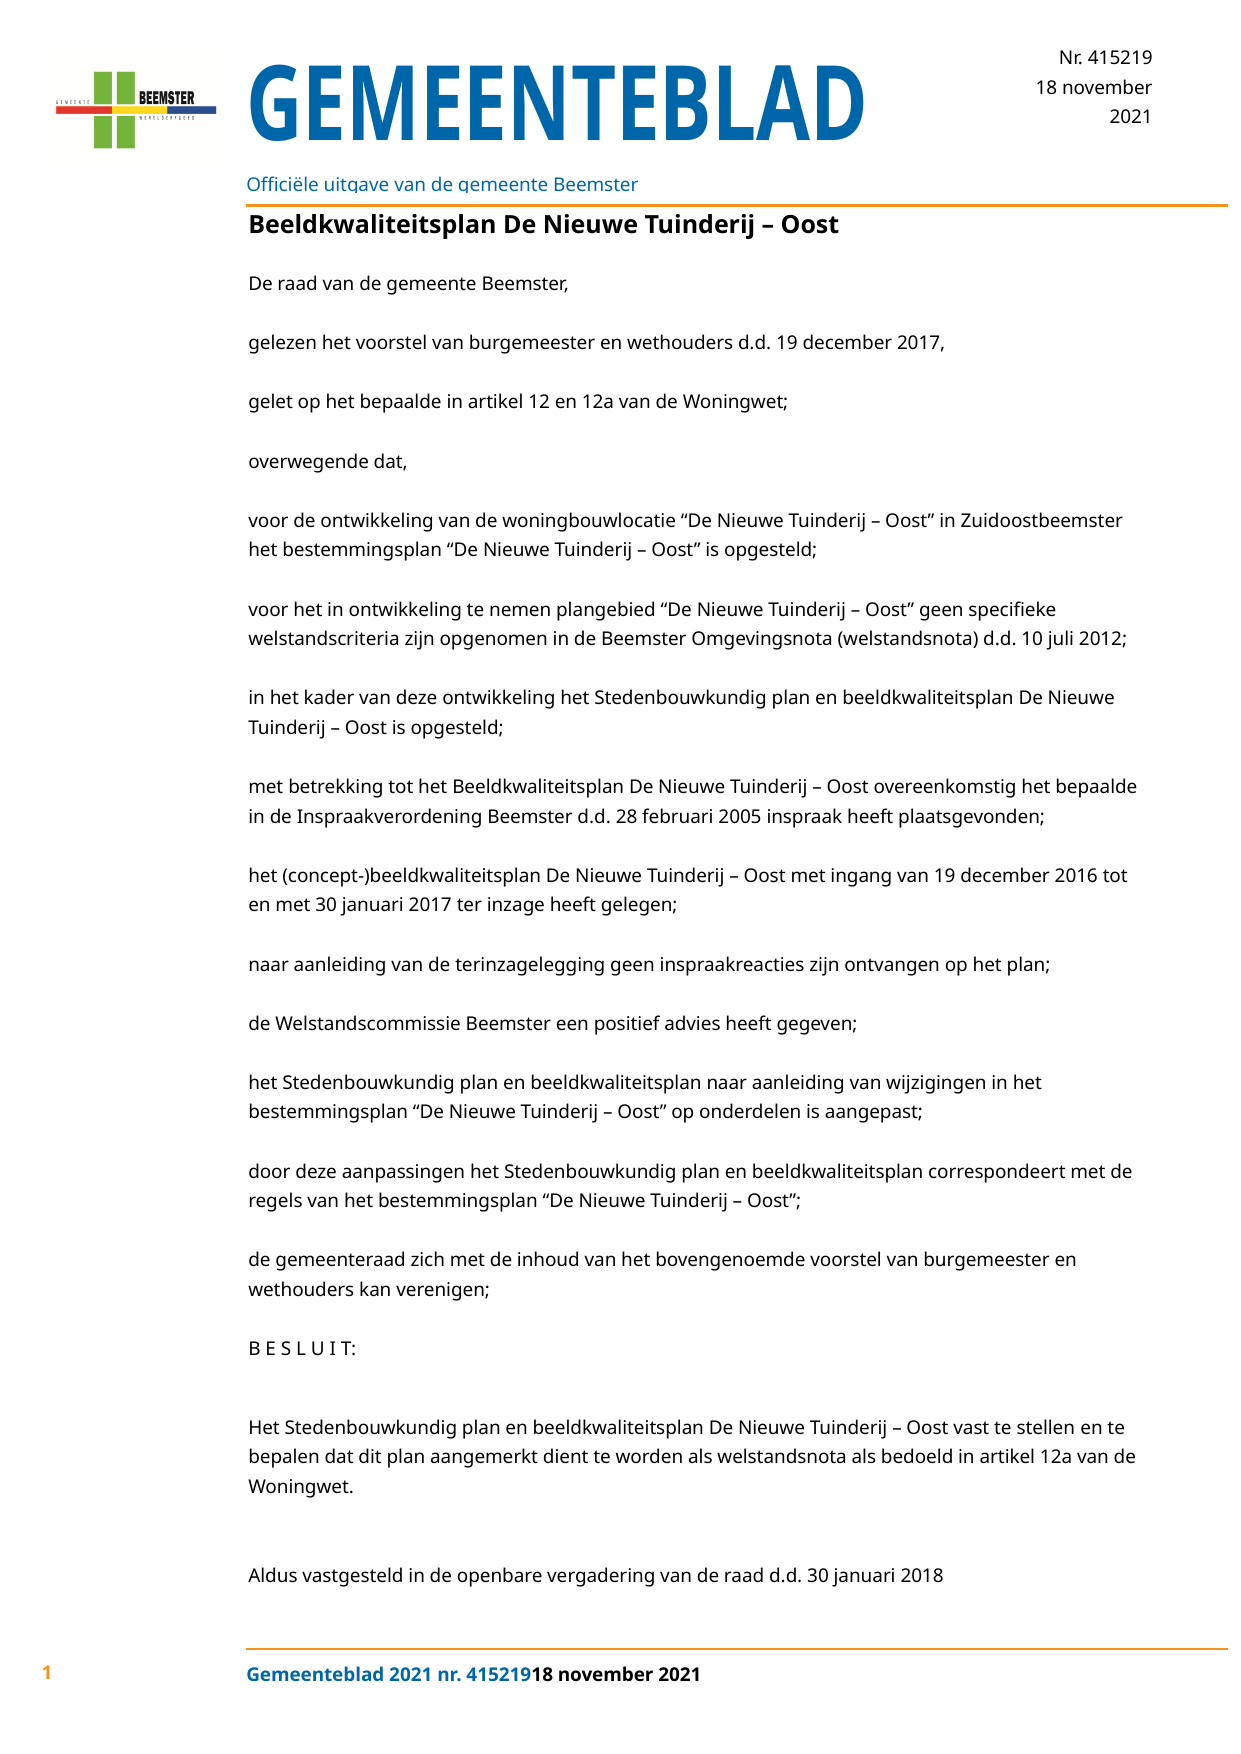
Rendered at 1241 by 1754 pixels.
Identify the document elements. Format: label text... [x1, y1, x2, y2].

text naar aanleiding van de terinzagelegging geen inspraakreacties zijn ontvangen op het plan; [248, 951, 1152, 976]
text gelet op het bepaalde in artikel 12 en 12a van de Woningwet; [248, 389, 1152, 414]
text het (concept-)beeldkwaliteitsplan De Nieuwe Tuinderij – Oost met ingang van 19 december 2016 tot en met 30 januari 2017 ter inzage heeft gelegen; [248, 862, 1152, 917]
text in het kader van deze ontwikkeling het Stedenbouwkundig plan en beeldkwaliteitsplan De Nieuwe Tuinderij – Oost is opgesteld; [248, 684, 1152, 740]
text door deze aanpassingen het Stedenbouwkundig plan en beeldkwaliteitsplan correspondeert met de regels van het bestemmingsplan “De Nieuwe Tuinderij – Oost”; [248, 1158, 1152, 1213]
text voor het in ontwikkeling te nemen plangebied “De Nieuwe Tuinderij – Oost” geen specifieke welstandscriteria zijn opgenomen in de Beemster Omgevingsnota (welstandsnota) d.d. 10 juli 2012; [248, 596, 1152, 651]
text Het Stedenbouwkundig plan en beeldkwaliteitsplan De Nieuwe Tuinderij – Oost vast te stellen en te bepalen dat dit plan aangemerkt dient te worden als welstandsnota als bedoeld in artikel 12a van de Woningwet. [248, 1414, 1152, 1499]
text B E S L U I T: [248, 1335, 1152, 1361]
text De raad van de gemeente Beemster, [248, 270, 1152, 296]
text Aldus vastgesteld in de openbare vergadering van de raad d.d. 30 januari 2018 [248, 1562, 1152, 1588]
text gelezen het voorstel van burgemeester en wethouders d.d. 19 december 2017, [248, 329, 1152, 355]
text voor de ontwikkeling van de woningbouwlocatie “De Nieuwe Tuinderij – Oost” in Zuidoostbeemster het bestemmingsplan “De Nieuwe Tuinderij – Oost” is opgesteld; [248, 507, 1152, 562]
text met betrekking tot het Beeldkwaliteitsplan De Nieuwe Tuinderij – Oost overeenkomstig het bepaalde in de Inspraakverordening Beemster d.d. 28 februari 2005 inspraak heeft plaatsgevonden; [248, 773, 1152, 828]
text de Welstandscommissie Beemster een positief advies heeft gegeven; [248, 1010, 1152, 1036]
text de gemeenteraad zich met de inhoud van het bovengenoemde voorstel van burgemeester en wethouders kan verenigen; [248, 1247, 1152, 1302]
text het Stedenbouwkundig plan en beeldkwaliteitsplan naar aanleiding van wijzigingen in het bestemmingsplan “De Nieuwe Tuinderij – Oost” op onderdelen is aangepast; [248, 1069, 1152, 1124]
text overwegende dat, [248, 448, 1152, 473]
picture [41, 47, 231, 172]
text Beeldkwaliteitsplan De Nieuwe Tuinderij – Oost [248, 207, 1152, 241]
